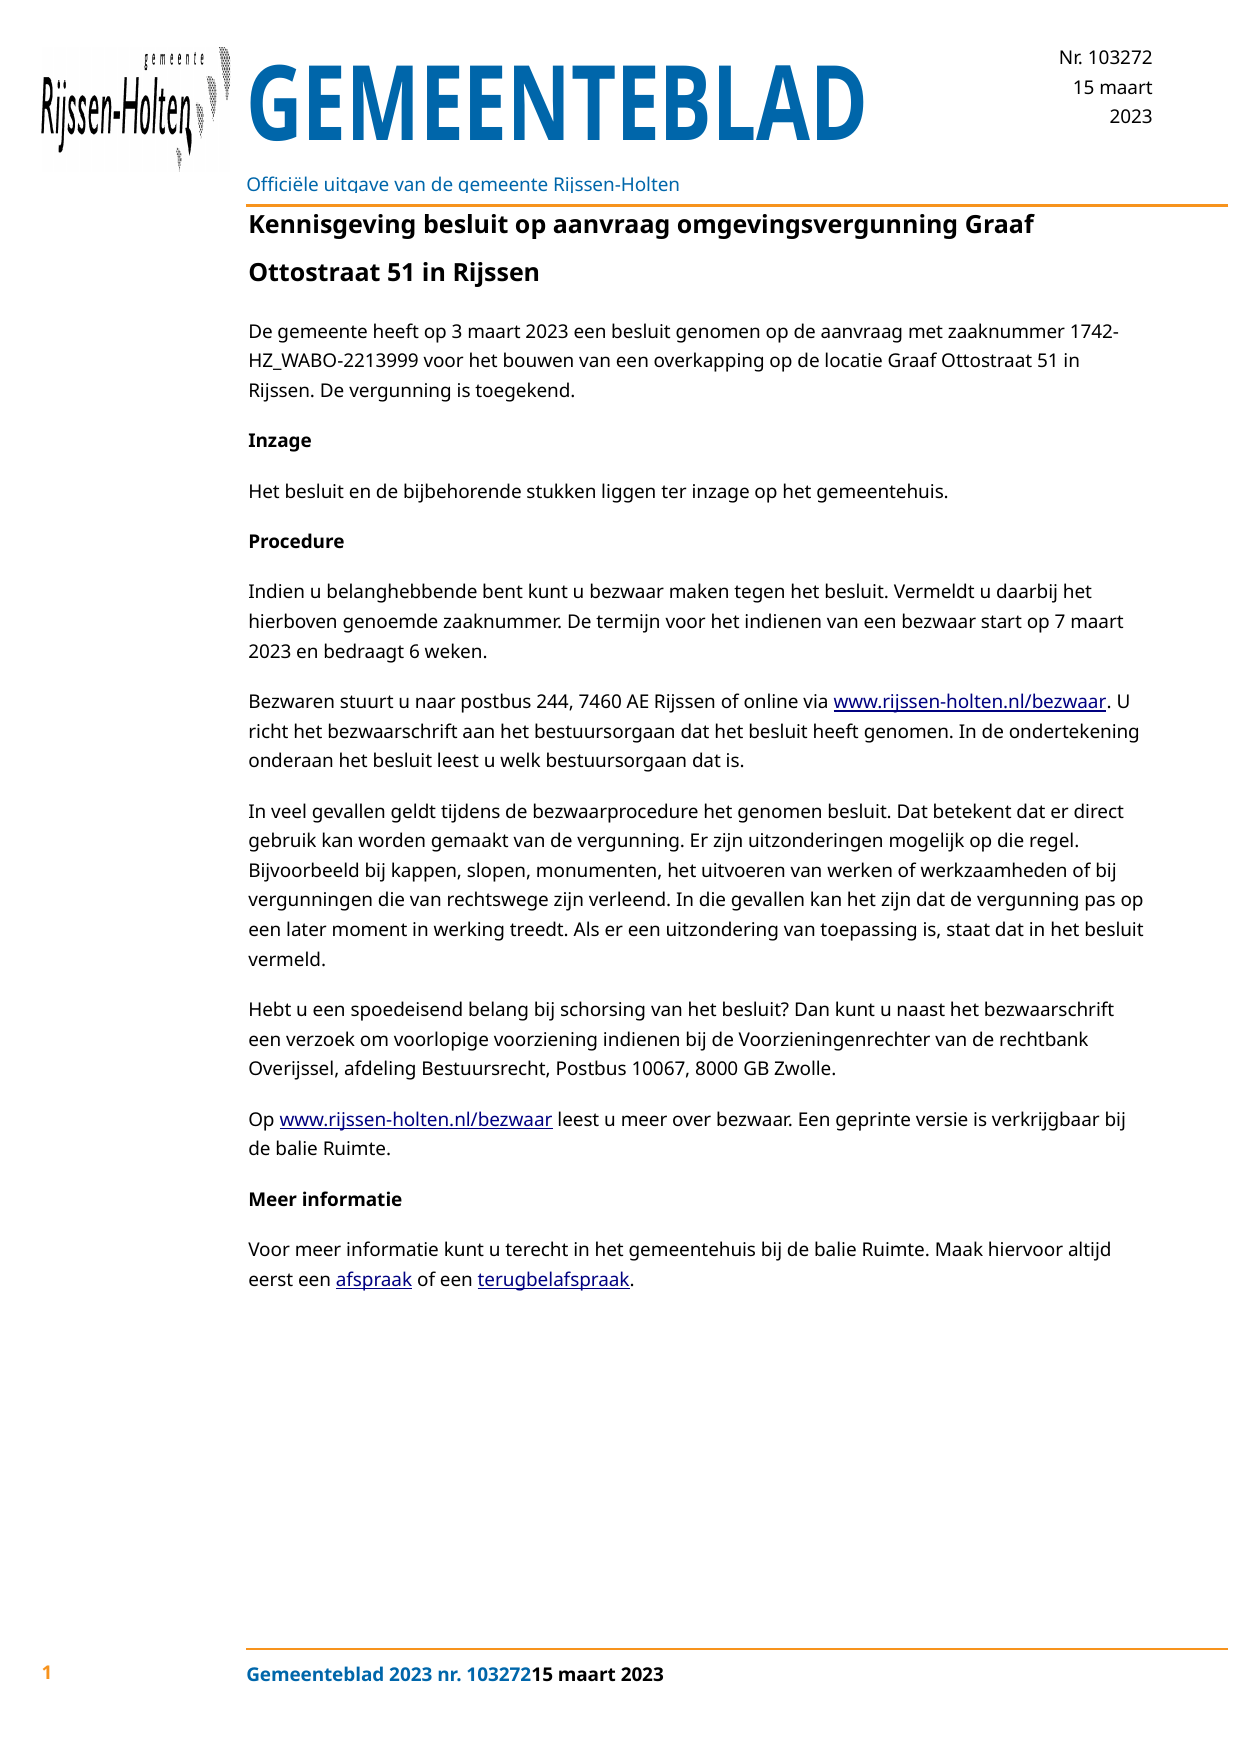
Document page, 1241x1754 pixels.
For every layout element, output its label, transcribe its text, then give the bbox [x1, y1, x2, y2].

text In veel gevallen geldt tijdens de bezwaarprocedure het genomen besluit. Dat betekent dat er direct gebruik kan worden gemaakt van de vergunning. Er zijn uitzonderingen mogelijk op die regel. Bijvoorbeeld bij kappen, slopen, monumenten, het uitvoeren van werken of werkzaamheden of bij vergunningen die van rechtswege zijn verleend. In die gevallen kan het zijn dat de vergunning pas op een later moment in werking treedt. Als er een uitzondering van toepassing is, staat dat in het besluit vermeld. [248, 798, 1152, 972]
text Procedure [248, 528, 1152, 554]
text De gemeente heeft op 3 maart 2023 een besluit genomen op de aanvraag met zaaknummer 1742-HZ_WABO-2213999 voor het bouwen van een overkapping op de locatie Graaf Ottostraat 51 in Rijssen. De vergunning is toegekend. [248, 318, 1152, 403]
picture [41, 47, 231, 172]
text Voor meer informatie kunt u terecht in het gemeentehuis bij de balie Ruimte. Maak hiervoor altijd eerst een afspraak of een terugbelafspraak. [248, 1236, 1152, 1292]
text Hebt u een spoedeisend belang bij schorsing van het besluit? Dan kunt u naast het bezwaarschrift een verzoek om voorlopige voorziening indienen bij de Voorzieningenrechter van de rechtbank Overijssel, afdeling Bestuursrecht, Postbus 10067, 8000 GB Zwolle. [248, 996, 1152, 1081]
text Indien u belanghebbende bent kunt u bezwaar maken tegen het besluit. Vermeldt u daarbij het hierboven genoemde zaaknummer. De termijn voor het indienen van een bezwaar start op 7 maart 2023 en bedraagt 6 weken. [248, 579, 1152, 664]
text Bezwaren stuurt u naar postbus 244, 7460 AE Rijssen of online via www.rijssen-holten.nl/bezwaar. U richt het bezwaarschrift aan het bestuursorgaan dat het besluit heeft genomen. In de ondertekening onderaan het besluit leest u welk bestuursorgaan dat is. [248, 688, 1152, 773]
text Op www.rijssen-holten.nl/bezwaar leest u meer over bezwaar. Een geprinte versie is verkrijgbaar bij de balie Ruimte. [248, 1106, 1152, 1161]
text Meer informatie [248, 1186, 1152, 1212]
text Inzage [248, 427, 1152, 453]
text Het besluit en de bijbehorende stukken liggen ter inzage op het gemeentehuis. [248, 478, 1152, 504]
text Kennisgeving besluit op aanvraag omgevingsvergunning Graaf Ottostraat 51 in Rijssen [248, 207, 1152, 288]
